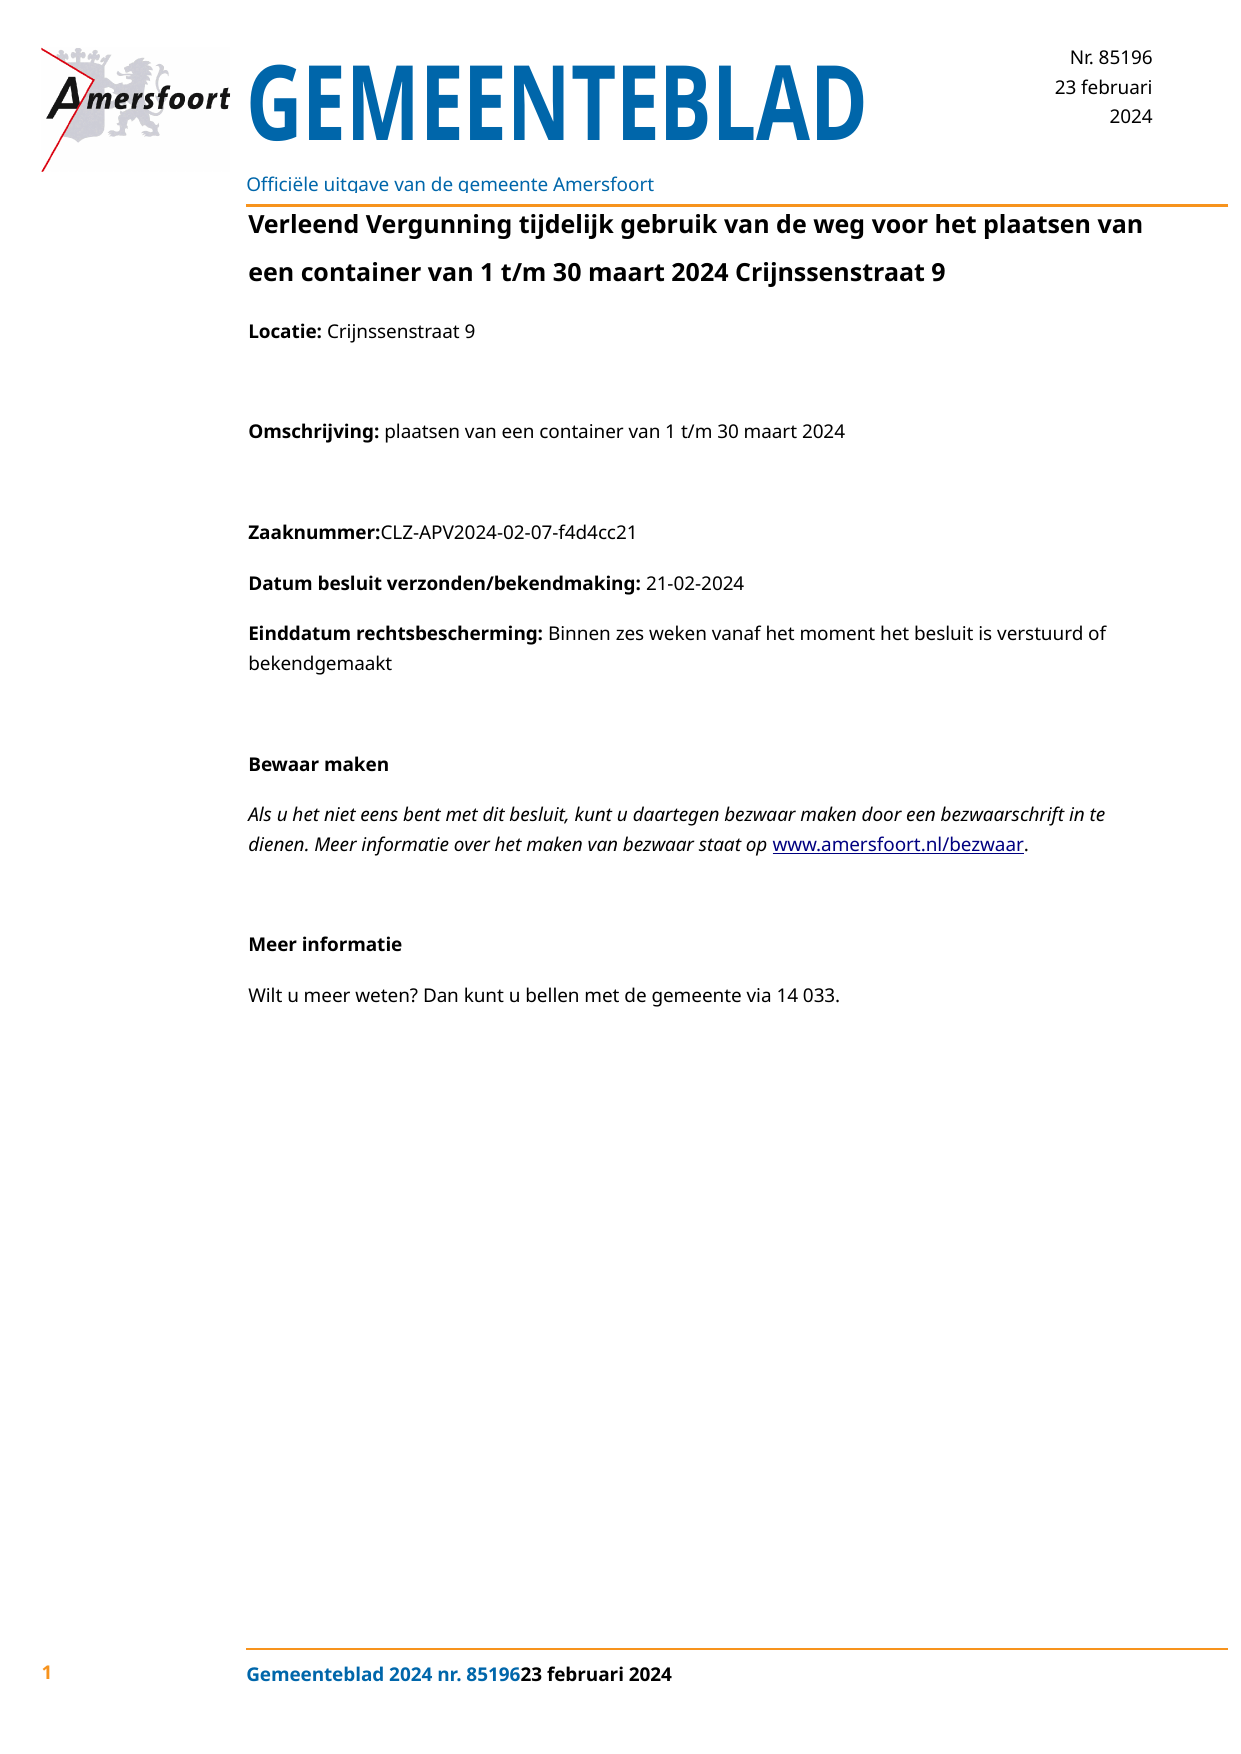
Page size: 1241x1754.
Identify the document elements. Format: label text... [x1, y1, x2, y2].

text Locatie: Crijnssenstraat 9 [248, 318, 1152, 344]
text Datum besluit verzonden/bekendmaking: 21-02-2024 [248, 570, 1152, 596]
text Einddatum rechtsbescherming: Binnen zes weken vanaf het moment het besluit is verstuurd of bekendgemaakt [248, 620, 1152, 676]
text Omschrijving: plaatsen van een container van 1 t/m 30 maart 2024 [248, 419, 1152, 444]
text Verleend Vergunning tijdelijk gebruik van de weg voor het plaatsen van een container van 1 t/m 30 maart 2024 Crijnssenstraat 9 [248, 207, 1152, 288]
text Wilt u meer weten? Dan kunt u bellen met de gemeente via 14 033. [248, 982, 1152, 1008]
text Als u het niet eens bent met dit besluit, kunt u daartegen bezwaar maken door een bezwaarschrift in te dienen. Meer informatie over het maken van bezwaar staat op www.amersfoort.nl/bezwaar. [248, 801, 1152, 857]
text Meer informatie [248, 932, 1152, 957]
text Bewaar maken [248, 751, 1152, 777]
picture [41, 47, 231, 172]
text Zaaknummer:CLZ-APV2024-02-07-f4d4cc21 [248, 519, 1152, 545]
